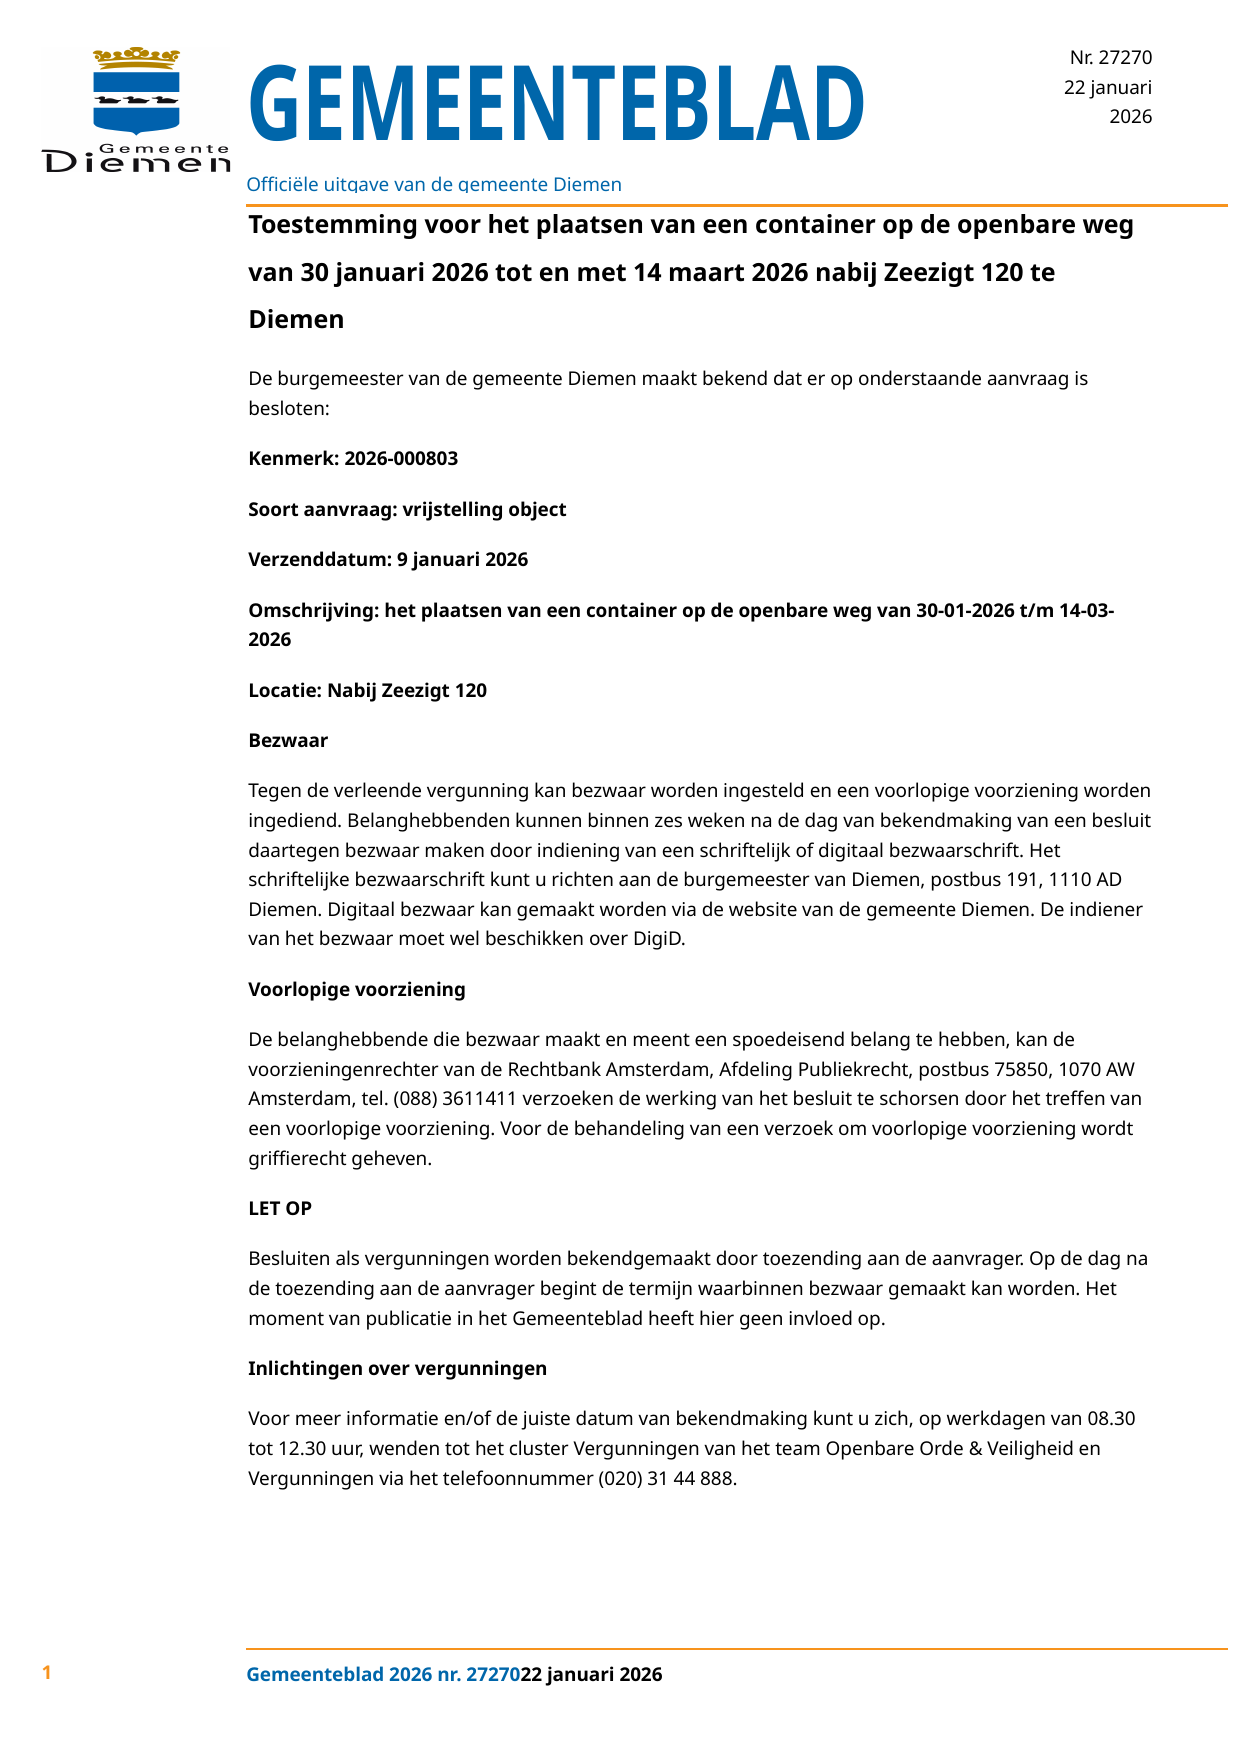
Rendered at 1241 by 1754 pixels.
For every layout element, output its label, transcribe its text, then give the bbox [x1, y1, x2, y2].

text Omschrijving: het plaatsen van een container op de openbare weg van 30-01-2026 t/m 14-03-2026 [248, 597, 1152, 652]
text De burgemeester van de gemeente Diemen maakt bekend dat er op onderstaande aanvraag is besloten: [248, 366, 1152, 421]
text Inlichtingen over vergunningen [248, 1355, 1152, 1381]
text LET OP [248, 1195, 1152, 1221]
text Soort aanvraag: vrijstelling object [248, 496, 1152, 522]
text Locatie: Nabij Zeezigt 120 [248, 677, 1152, 702]
text Kenmerk: 2026-000803 [248, 446, 1152, 471]
text Voor meer informatie en/of de juiste datum van bekendmaking kunt u zich, op werkdagen van 08.30 tot 12.30 uur, wenden tot het cluster Vergunningen van het team Openbare Orde & Veiligheid en Vergunningen via het telefoonnummer (020) 31 44 888. [248, 1406, 1152, 1490]
text Tegen de verleende vergunning kan bezwaar worden ingesteld en een voorlopige voorziening worden ingediend. Belanghebbenden kunnen binnen zes weken na de dag van bekendmaking van een besluit daartegen bezwaar maken door indiening van een schriftelijk of digitaal bezwaarschrift. Het schriftelijke bezwaarschrift kunt u richten aan de burgemeester van Diemen, postbus 191, 1110 AD Diemen. Digitaal bezwaar kan gemaakt worden via de website van de gemeente Diemen. De indiener van het bezwaar moet wel beschikken over DigiD. [248, 778, 1152, 951]
text Besluiten als vergunningen worden bekendgemaakt door toezending aan de aanvrager. Op de dag na de toezending aan de aanvrager begint de termijn waarbinnen bezwaar gemaakt kan worden. Het moment van publicatie in het Gemeenteblad heeft hier geen invloed op. [248, 1246, 1152, 1330]
picture [41, 47, 231, 172]
text Toestemming voor het plaatsen van een container op de openbare weg van 30 januari 2026 tot en met 14 maart 2026 nabij Zeezigt 120 te Diemen [248, 207, 1152, 336]
text Voorlopige voorziening [248, 976, 1152, 1002]
text Bezwaar [248, 727, 1152, 753]
text Verzenddatum: 9 januari 2026 [248, 546, 1152, 572]
text De belanghebbende die bezwaar maakt en meent een spoedeisend belang te hebben, kan de voorzieningenrechter van de Rechtbank Amsterdam, Afdeling Publiekrecht, postbus 75850, 1070 AW Amsterdam, tel. (088) 3611411 verzoeken de werking van het besluit te schorsen door het treffen van een voorlopige voorziening. Voor de behandeling van een verzoek om voorlopige voorziening wordt griffierecht geheven. [248, 1026, 1152, 1170]
